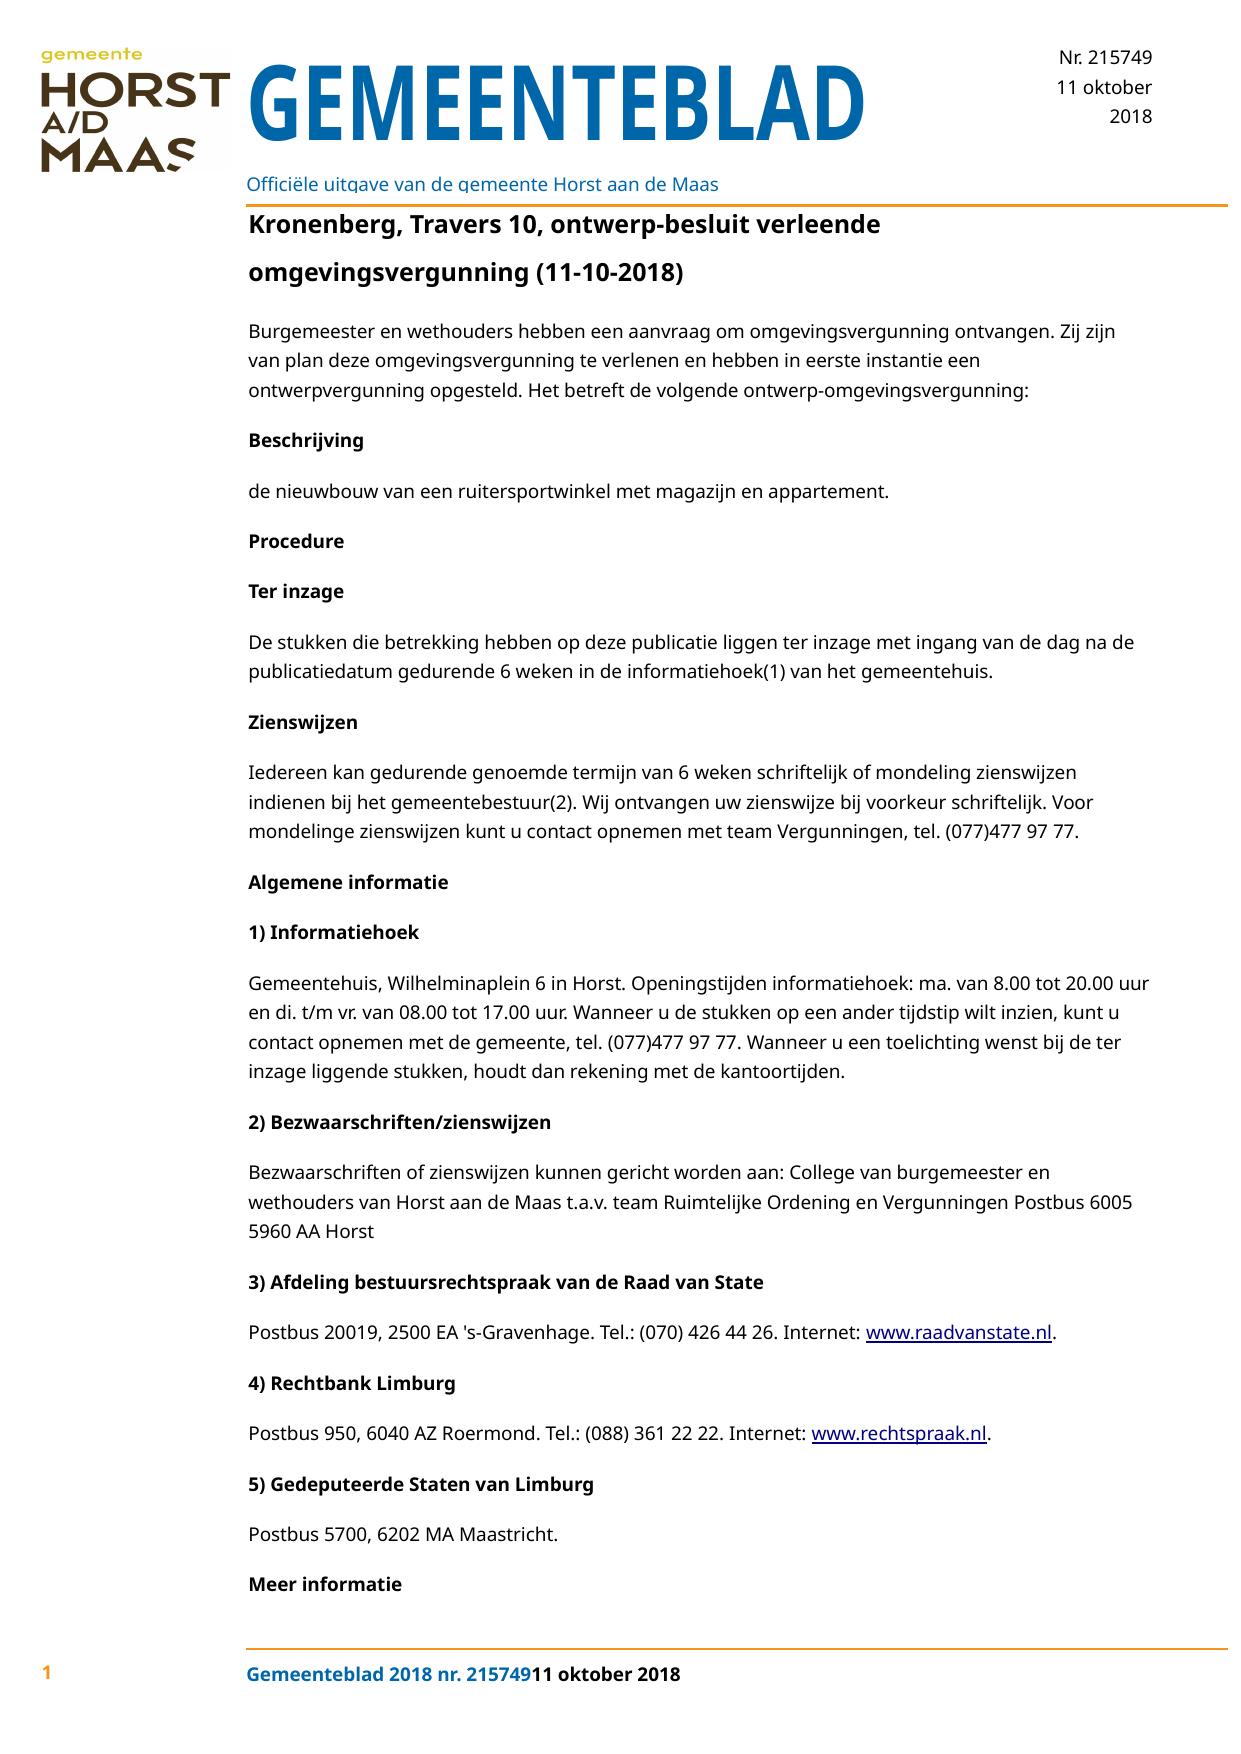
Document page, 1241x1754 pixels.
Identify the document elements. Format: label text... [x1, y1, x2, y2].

text 3) Afdeling bestuursrechtspraak van de Raad van State [248, 1269, 1152, 1295]
text 1) Informatiehoek [248, 919, 1152, 945]
text Postbus 20019, 2500 EA 's-Gravenhage. Tel.: (070) 426 44 26. Internet: www.raadvanstate.nl. [248, 1319, 1152, 1345]
text 2) Bezwaarschriften/zienswijzen [248, 1109, 1152, 1135]
text 4) Rechtbank Limburg [248, 1370, 1152, 1396]
text Meer informatie [248, 1572, 1152, 1597]
text Iedereen kan gedurende genoemde termijn van 6 weken schriftelijk of mondeling zienswijzen indienen bij het gemeentebestuur(2). Wij ontvangen uw zienswijze bij voorkeur schriftelijk. Voor mondelinge zienswijzen kunt u contact opnemen met team Vergunningen, tel. (077)477 97 77. [248, 759, 1152, 844]
text Kronenberg, Travers 10, ontwerp-besluit verleende omgevingsvergunning (11-10-2018) [248, 207, 1152, 288]
text Bezwaarschriften of zienswijzen kunnen gericht worden aan: College van burgemeester en wethouders van Horst aan de Maas t.a.v. team Ruimtelijke Ordening en Vergunningen Postbus 6005 5960 AA Horst [248, 1159, 1152, 1244]
picture [41, 47, 231, 172]
text Ter inzage [248, 579, 1152, 604]
text Postbus 5700, 6202 MA Maastricht. [248, 1521, 1152, 1547]
text Beschrijving [248, 427, 1152, 453]
text De stukken die betrekking hebben op deze publicatie liggen ter inzage met ingang van de dag na de publicatiedatum gedurende 6 weken in de informatiehoek(1) van het gemeentehuis. [248, 629, 1152, 684]
text Gemeentehuis, Wilhelminaplein 6 in Horst. Openingstijden informatiehoek: ma. van 8.00 tot 20.00 uur en di. t/m vr. van 08.00 tot 17.00 uur. Wanneer u de stukken op een ander tijdstip wilt inzien, kunt u contact opnemen met de gemeente, tel. (077)477 97 77. Wanneer u een toelichting wenst bij de ter inzage liggende stukken, houdt dan rekening met de kantoortijden. [248, 970, 1152, 1084]
text Zienswijzen [248, 709, 1152, 735]
text Algemene informatie [248, 869, 1152, 895]
text Postbus 950, 6040 AZ Roermond. Tel.: (088) 361 22 22. Internet: www.rechtspraak.nl. [248, 1420, 1152, 1446]
text de nieuwbouw van een ruitersportwinkel met magazijn en appartement. [248, 478, 1152, 504]
text Procedure [248, 528, 1152, 554]
text Burgemeester en wethouders hebben een aanvraag om omgevingsvergunning ontvangen. Zij zijn van plan deze omgevingsvergunning te verlenen en hebben in eerste instantie een ontwerpvergunning opgesteld. Het betreft de volgende ontwerp-omgevingsvergunning: [248, 318, 1152, 403]
text 5) Gedeputeerde Staten van Limburg [248, 1471, 1152, 1497]
